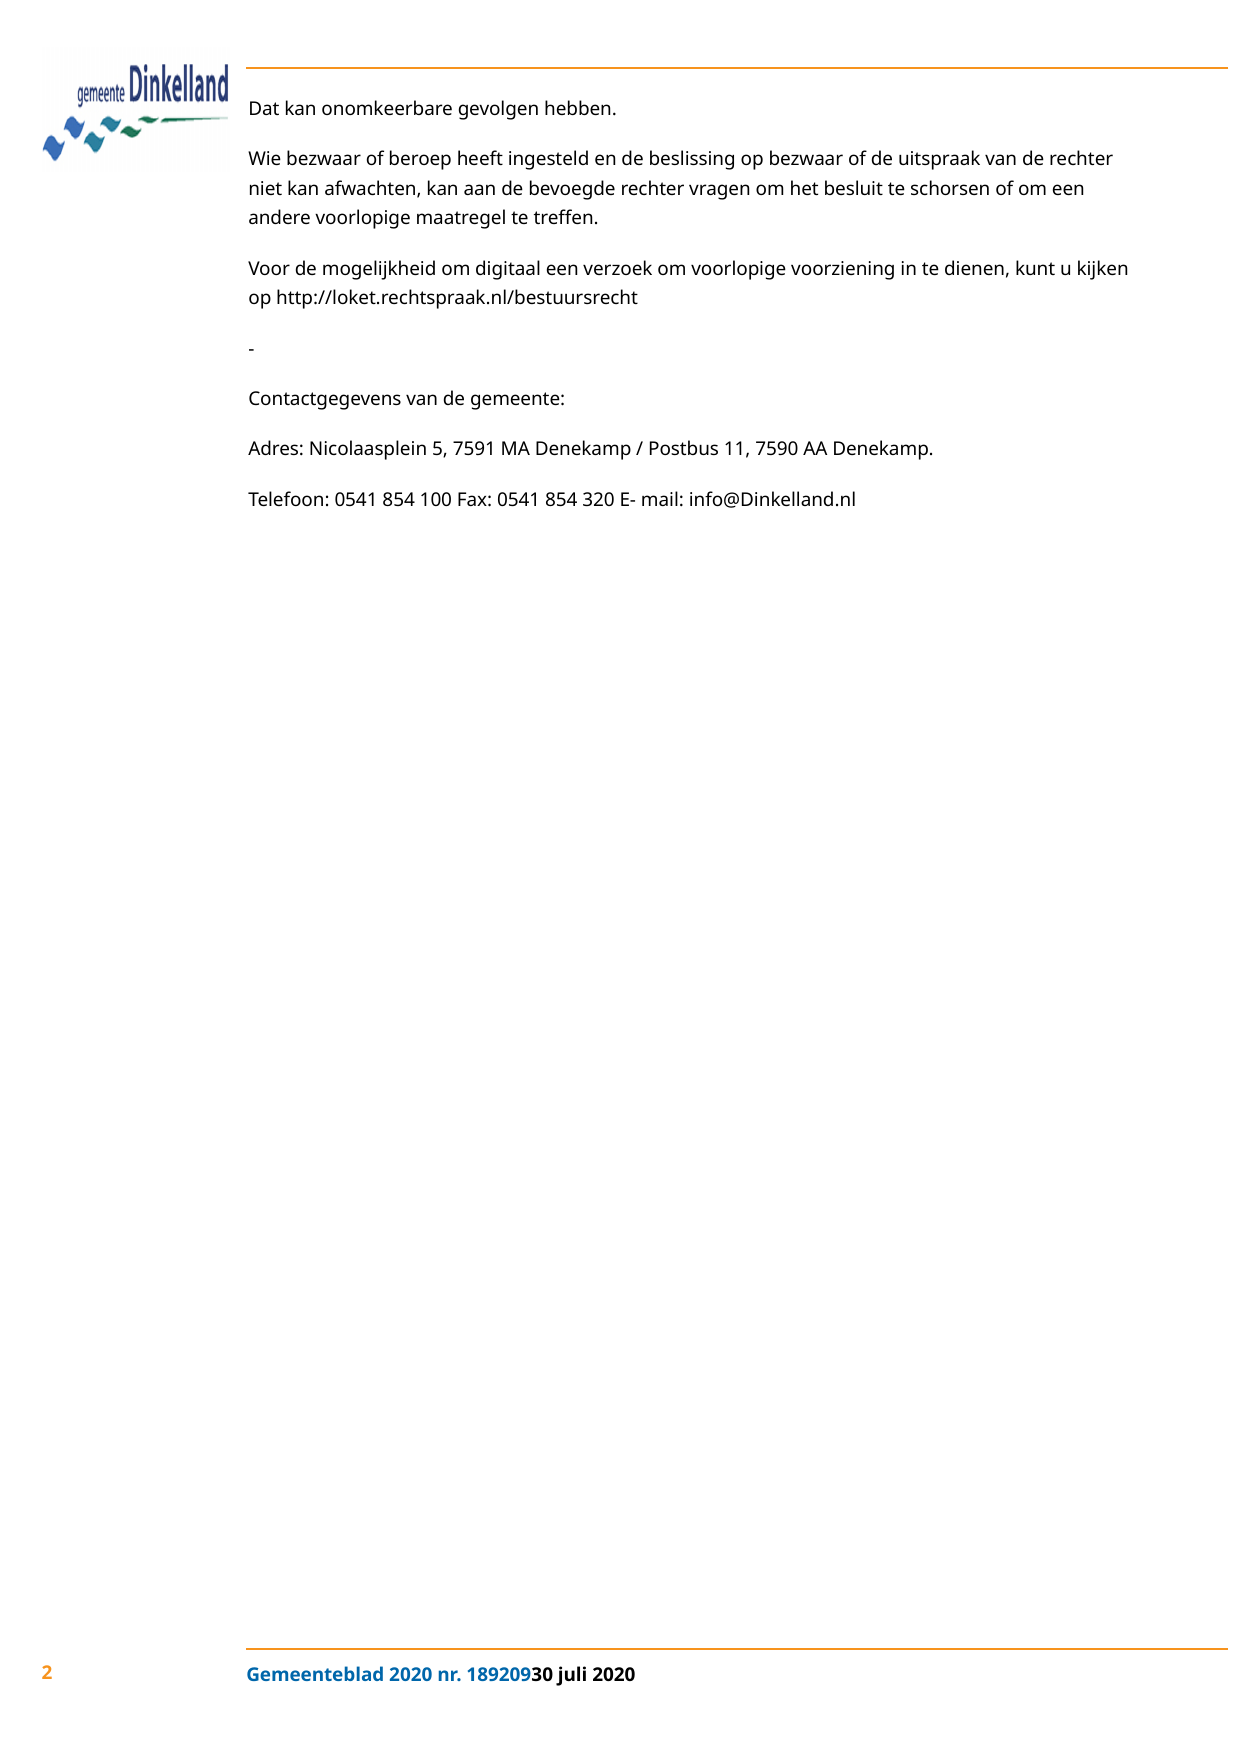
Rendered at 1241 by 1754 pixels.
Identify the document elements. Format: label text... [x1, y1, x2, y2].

picture [41, 47, 231, 172]
text Voor de mogelijkheid om digitaal een verzoek om voorlopige voorziening in te dienen, kunt u kijken op http://loket.rechtspraak.nl/bestuursrecht [248, 255, 1152, 310]
text Adres: Nicolaasplein 5, 7591 MA Denekamp / Postbus 11, 7590 AA Denekamp. [248, 436, 1152, 461]
text Contactgegevens van de gemeente: [248, 385, 1152, 411]
text Telefoon: 0541 854 100 Fax: 0541 854 320 E- mail: info@Dinkelland.nl [248, 486, 1152, 512]
text Dat kan onomkeerbare gevolgen hebben. [248, 95, 1152, 121]
text Wie bezwaar of beroep heeft ingesteld en de beslissing op bezwaar of de uitspraak van de rechter niet kan afwachten, kan aan de bevoegde rechter vragen om het besluit te schorsen of om een andere voorlopige maatregel te treffen. [248, 145, 1152, 230]
text - [248, 335, 1152, 361]
